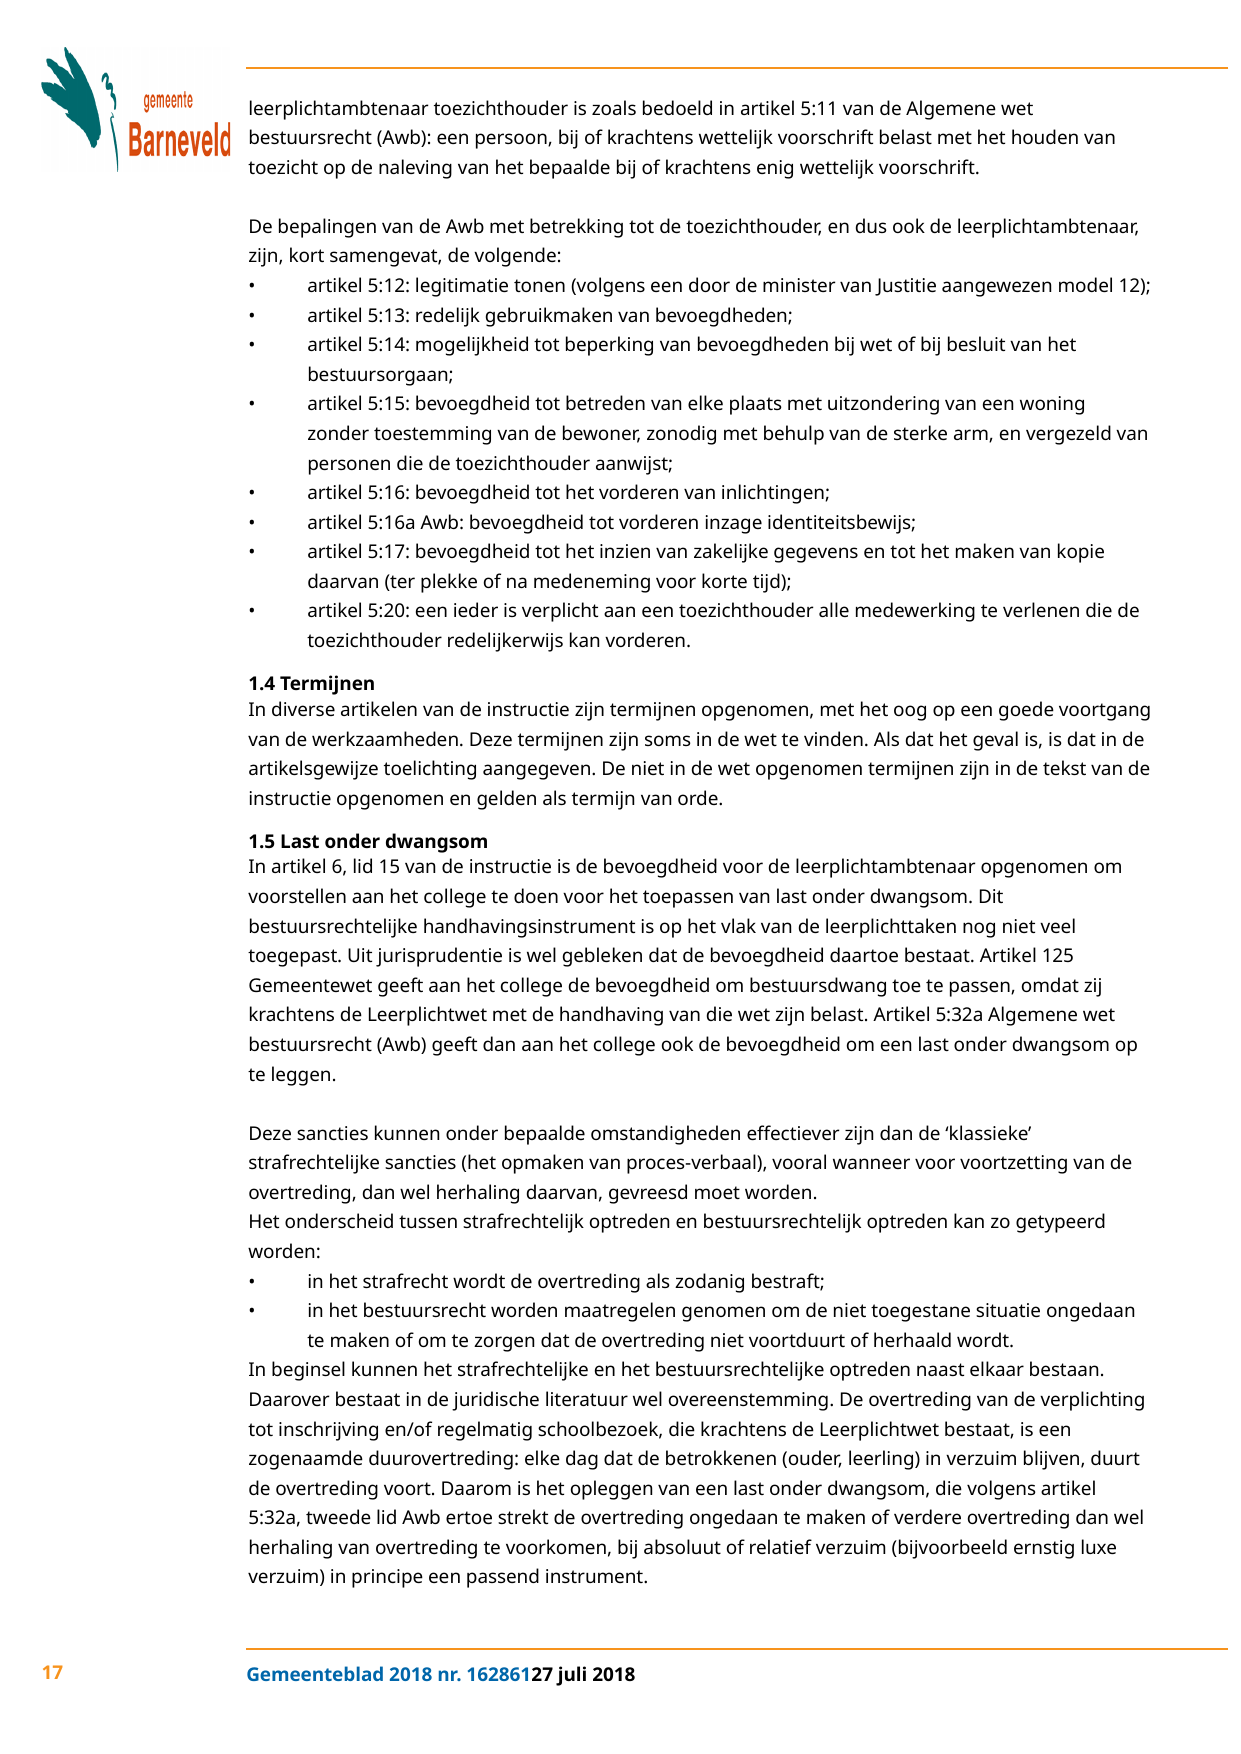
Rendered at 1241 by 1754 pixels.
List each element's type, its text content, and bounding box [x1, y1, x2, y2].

list artikel 5:16a Awb: bevoegdheid tot vorderen inzage identiteitsbewijs; [248, 509, 1152, 535]
text 1.4 Termijnen [248, 670, 1152, 696]
text In diverse artikelen van de instructie zijn termijnen opgenomen, met het oog op een goede voortgang van de werkzaamheden. Deze termijnen zijn soms in de wet te vinden. Als dat het geval is, is dat in de artikelsgewijze toelichting aangegeven. De niet in de wet opgenomen termijnen zijn in de tekst van de instructie opgenomen en gelden als termijn van orde. [248, 696, 1152, 811]
list artikel 5:20: een ieder is verplicht aan een toezichthouder alle medewerking te verlenen die de toezichthouder redelijkerwijs kan vorderen. [248, 598, 1152, 653]
list in het strafrecht wordt de overtreding als zodanig bestraft; [248, 1268, 1152, 1294]
text In artikel 6, lid 15 van de instructie is de bevoegdheid voor de leerplichtambtenaar opgenomen om voorstellen aan het college te doen voor het toepassen van last onder dwangsom. Dit bestuursrechtelijke handhavingsinstrument is op het vlak van de leerplichttaken nog niet veel toegepast. Uit jurisprudentie is wel gebleken dat de bevoegdheid daartoe bestaat. Artikel 125 Gemeentewet geeft aan het college de bevoegdheid om bestuursdwang toe te passen, omdat zij krachtens de Leerplichtwet met de handhaving van die wet zijn belast. Artikel 5:32a Algemene wet bestuursrecht (Awb) geeft dan aan het college ook de bevoegdheid om een last onder dwangsom op te leggen. [248, 854, 1152, 1087]
list artikel 5:17: bevoegdheid tot het inzien van zakelijke gegevens en tot het maken van kopie daarvan (ter plekke of na medeneming voor korte tijd); [248, 538, 1152, 594]
picture [41, 47, 231, 172]
list artikel 5:13: redelijk gebruikmaken van bevoegdheden; [248, 302, 1152, 328]
text Het onderscheid tussen strafrechtelijk optreden en bestuursrechtelijk optreden kan zo getypeerd worden: [248, 1209, 1152, 1264]
text 1.5 Last onder dwangsom [248, 828, 1152, 854]
text De bepalingen van de Awb met betrekking tot de toezichthouder, en dus ook de leerplichtambtenaar, zijn, kort samengevat, de volgende: [248, 213, 1152, 268]
text leerplichtambtenaar toezichthouder is zoals bedoeld in artikel 5:11 van de Algemene wet bestuursrecht (Awb): een persoon, bij of krachtens wettelijk voorschrift belast met het houden van toezicht op de naleving van het bepaalde bij of krachtens enig wettelijk voorschrift. [248, 95, 1152, 180]
text Deze sancties kunnen onder bepaalde omstandigheden effectiever zijn dan de ‘klassieke’ strafrechtelijke sancties (het opmaken van proces-verbaal), vooral wanneer voor voortzetting van de overtreding, dan wel herhaling daarvan, gevreesd moet worden. [248, 1120, 1152, 1205]
list artikel 5:15: bevoegdheid tot betreden van elke plaats met uitzondering van een woning zonder toestemming van de bewoner, zonodig met behulp van de sterke arm, en vergezeld van personen die de toezichthouder aanwijst; [248, 391, 1152, 476]
list in het bestuursrecht worden maatregelen genomen om de niet toegestane situatie ongedaan te maken of om te zorgen dat de overtreding niet voortduurt of herhaald wordt. [248, 1297, 1152, 1353]
list artikel 5:16: bevoegdheid tot het vorderen van inlichtingen; [248, 479, 1152, 505]
list artikel 5:14: mogelijkheid tot beperking van bevoegdheden bij wet of bij besluit van het bestuursorgaan; [248, 331, 1152, 387]
list artikel 5:12: legitimatie tonen (volgens een door de minister van Justitie aangewezen model 12); [248, 272, 1152, 298]
text In beginsel kunnen het strafrechtelijke en het bestuursrechtelijke optreden naast elkaar bestaan. Daarover bestaat in de juridische literatuur wel overeenstemming. De overtreding van de verplichting tot inschrijving en/of regelmatig schoolbezoek, die krachtens de Leerplichtwet bestaat, is een zogenaamde duurovertreding: elke dag dat de betrokkenen (ouder, leerling) in verzuim blijven, duurt de overtreding voort. Daarom is het opleggen van een last onder dwangsom, die volgens artikel 5:32a, tweede lid Awb ertoe strekt de overtreding ongedaan te maken of verdere overtreding dan wel herhaling van overtreding te voorkomen, bij absoluut of relatief verzuim (bijvoorbeeld ernstig luxe verzuim) in principe een passend instrument. [248, 1357, 1152, 1589]
